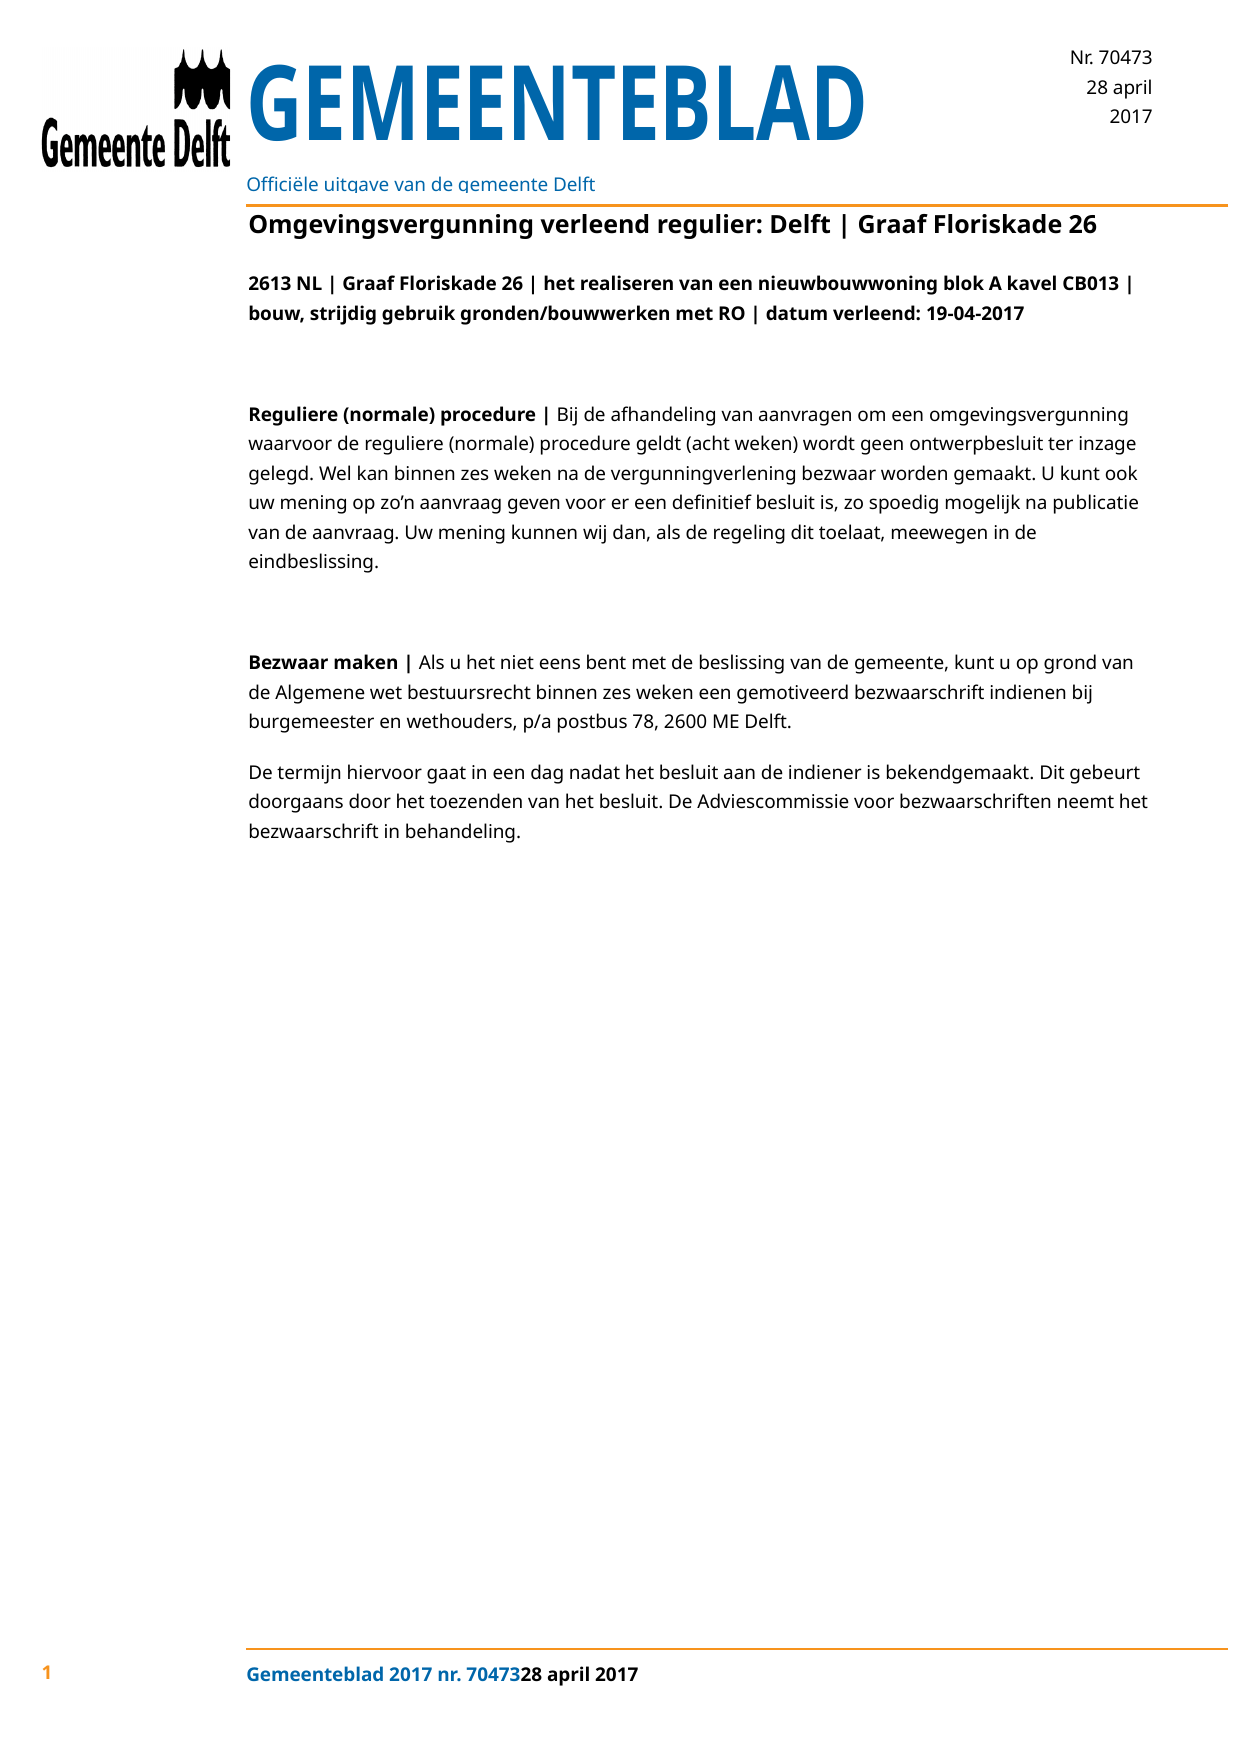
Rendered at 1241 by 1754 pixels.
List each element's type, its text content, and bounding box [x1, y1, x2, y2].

picture [41, 47, 231, 172]
text Omgevingsvergunning verleend regulier: Delft | Graaf Floriskade 26 [248, 207, 1152, 241]
text De termijn hiervoor gaat in een dag nadat het besluit aan de indiener is bekendgemaakt. Dit gebeurt doorgaans door het toezenden van het besluit. De Adviescommissie voor bezwaarschriften neemt het bezwaarschrift in behandeling. [248, 759, 1152, 844]
text Bezwaar maken | Als u het niet eens bent met de beslissing van de gemeente, kunt u op grond van de Algemene wet bestuursrecht binnen zes weken een gemotiveerd bezwaarschrift indienen bij burgemeester en wethouders, p/a postbus 78, 2600 ME Delft. [248, 649, 1152, 734]
text 2613 NL | Graaf Floriskade 26 | het realiseren van een nieuwbouwwoning blok A kavel CB013 | bouw, strijdig gebruik gronden/bouwwerken met RO | datum verleend: 19-04-2017 [248, 270, 1152, 326]
text Reguliere (normale) procedure | Bij de afhandeling van aanvragen om een omgevingsvergunning waarvoor de reguliere (normale) procedure geldt (acht weken) wordt geen ontwerpbesluit ter inzage gelegd. Wel kan binnen zes weken na de vergunningverlening bezwaar worden gemaakt. U kunt ook uw mening op zo’n aanvraag geven voor er een definitief besluit is, zo spoedig mogelijk na publicatie van de aanvraag. Uw mening kunnen wij dan, als de regeling dit toelaat, meewegen in de eindbeslissing. [248, 401, 1152, 574]
